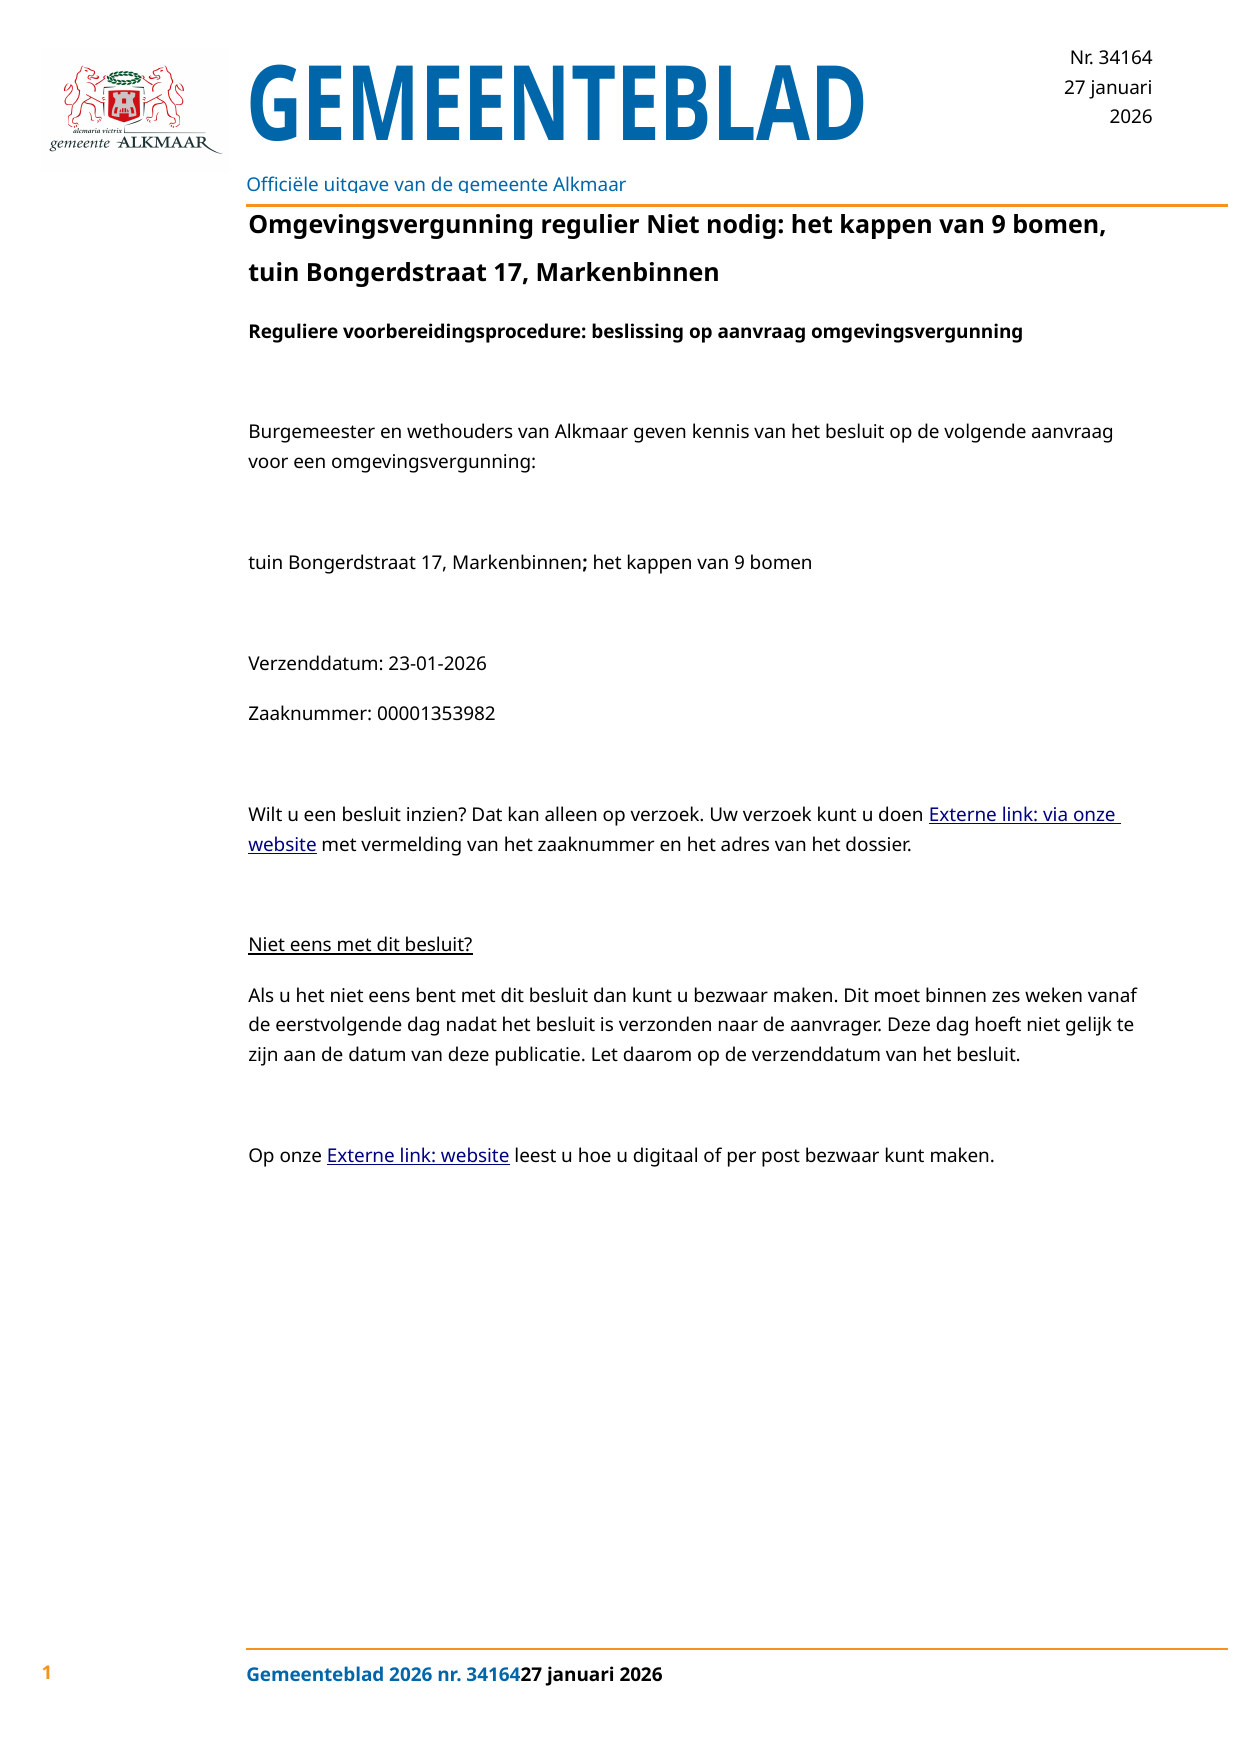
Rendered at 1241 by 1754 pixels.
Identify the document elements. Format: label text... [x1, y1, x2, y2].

text Wilt u een besluit inzien? Dat kan alleen op verzoek. Uw verzoek kunt u doen Externe link: via onze website met vermelding van het zaaknummer en het adres van het dossier. [248, 801, 1152, 857]
text Verzenddatum: 23-01-2026 [248, 650, 1152, 676]
text Als u het niet eens bent met dit besluit dan kunt u bezwaar maken. Dit moet binnen zes weken vanaf de eerstvolgende dag nadat het besluit is verzonden naar de aanvrager. Deze dag hoeft niet gelijk te zijn aan de datum van deze publicatie. Let daarom op de verzenddatum van het besluit. [248, 982, 1152, 1067]
text Reguliere voorbereidingsprocedure: beslissing op aanvraag omgevingsvergunning [248, 318, 1152, 344]
picture [41, 47, 231, 172]
text Zaaknummer: 00001353982 [248, 700, 1152, 726]
text Niet eens met dit besluit? [248, 932, 1152, 957]
text Op onze Externe link: website leest u hoe u digitaal of per post bezwaar kunt maken. [248, 1142, 1152, 1168]
text tuin Bongerdstraat 17, Markenbinnen; het kappen van 9 bomen [248, 549, 1152, 575]
text Omgevingsvergunning regulier Niet nodig: het kappen van 9 bomen, tuin Bongerdstraat 17, Markenbinnen [248, 207, 1152, 288]
text Burgemeester en wethouders van Alkmaar geven kennis van het besluit op de volgende aanvraag voor een omgevingsvergunning: [248, 419, 1152, 474]
